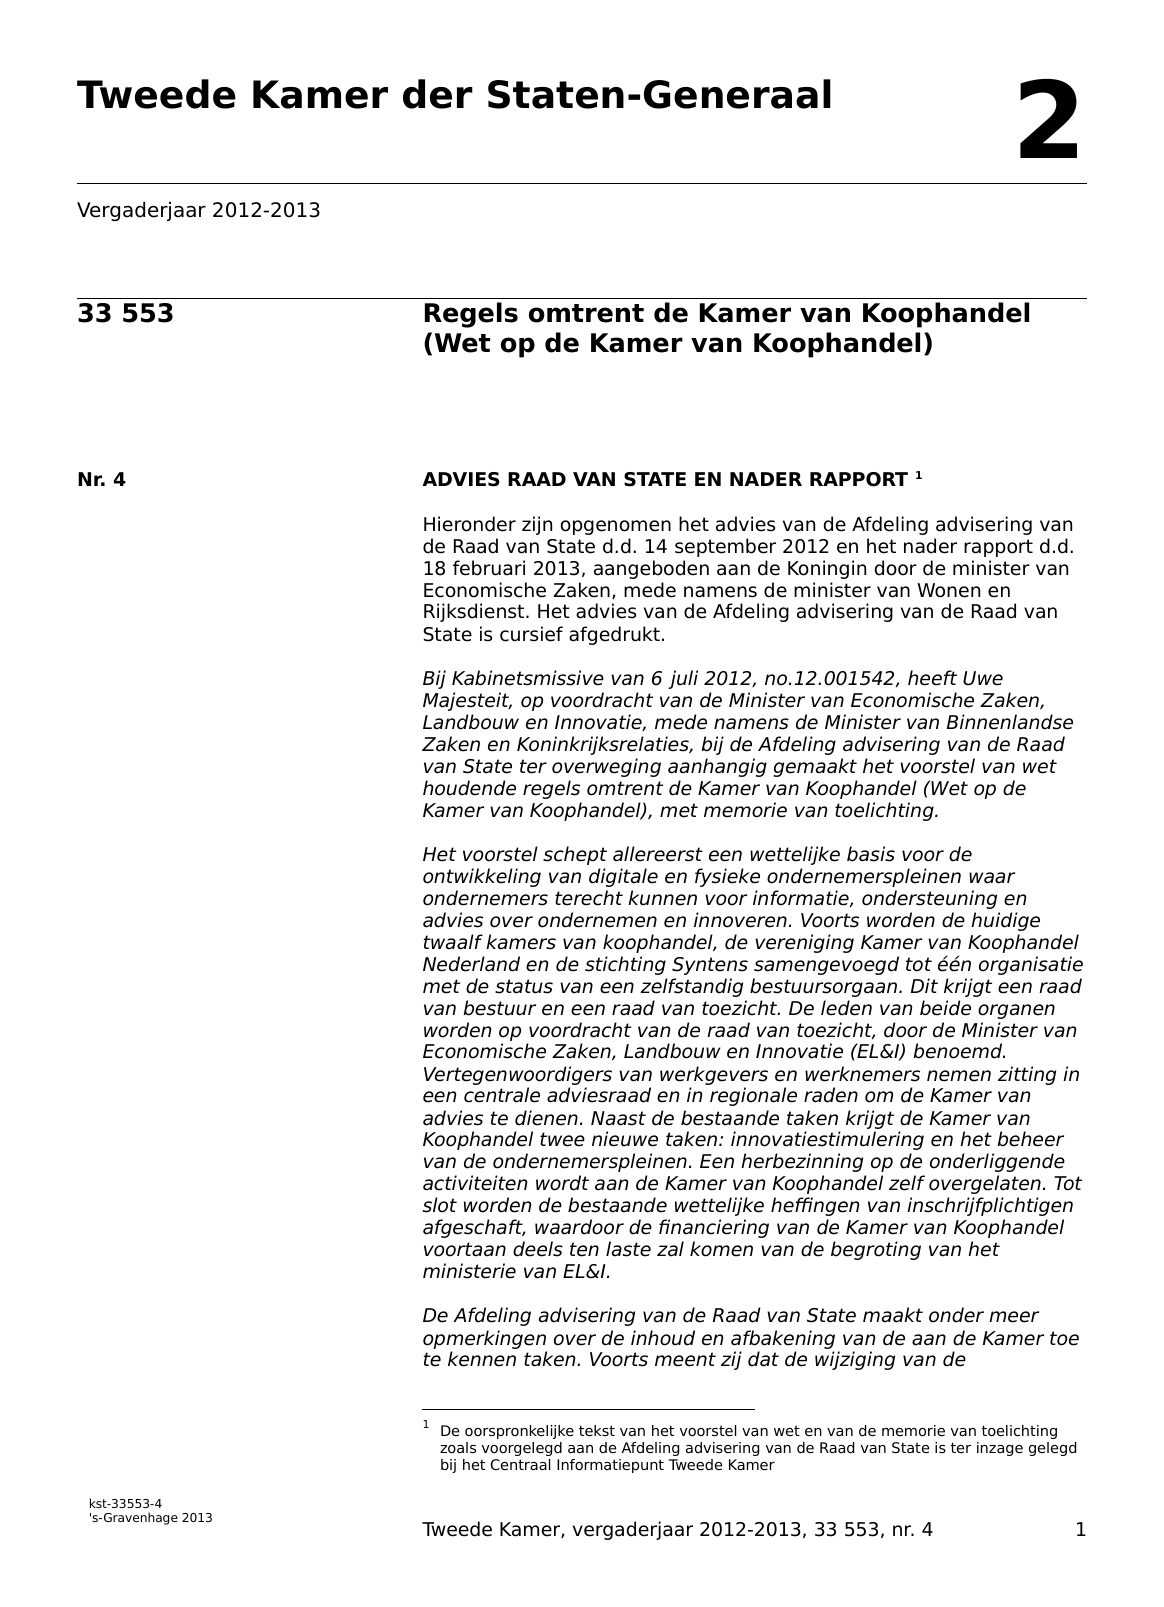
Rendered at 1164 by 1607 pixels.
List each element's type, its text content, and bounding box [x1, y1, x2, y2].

text De oorspronkelijke tekst van het voorstel van wet en van de memorie van toelichting zoals voorgelegd aan de Afdeling advisering van de Raad van State is ter inzage gelegd bij het Centraal Informatiepunt Tweede Kamer [422, 1418, 1087, 1474]
text Hieronder zijn opgenomen het advies van de Afdeling advisering van de Raad van State d.d. 14 september 2012 en het nader rapport d.d. 18 februari 2013, aangeboden aan de Koningin door de minister van Economische Zaken, mede namens de minister van Wonen en Rijksdienst. Het advies van de Afdeling advisering van de Raad van State is cursief afgedrukt. [422, 513, 1087, 645]
text Bij Kabinetsmissive van 6 juli 2012, no.12.001542, heeft Uwe Majesteit, op voordracht van de Minister van Economische Zaken, Landbouw en Innovatie, mede namens de Minister van Binnenlandse Zaken en Koninkrijksrelaties, bij de Afdeling advisering van de Raad van State ter overweging aanhangig gemaakt het voorstel van wet houdende regels omtrent de Kamer van Koophandel (Wet op de Kamer van Koophandel), met memorie van toelichting. [422, 668, 1087, 821]
text Het voorstel schept allereerst een wettelijke basis voor de ontwikkeling van digitale en fysieke ondernemerspleinen waar ondernemers terecht kunnen voor informatie, ondersteuning en advies over ondernemen en innoveren. Voorts worden de huidige twaalf kamers van koophandel, de vereniging Kamer van Koophandel Nederland en de stichting Syntens samengevoegd tot één organisatie met de status van een zelfstandig bestuursorgaan. Dit krijgt een raad van bestuur en een raad van toezicht. De leden van beide organen worden op voordracht van de raad van toezicht, door de Minister van Economische Zaken, Landbouw en Innovatie (EL&I) benoemd. Vertegenwoordigers van werkgevers en werknemers nemen zitting in een centrale adviesraad en in regionale raden om de Kamer van advies te dienen. Naast de bestaande taken krijgt de Kamer van Koophandel twee nieuwe taken: innovatiestimulering en het beheer van de ondernemerspleinen. Een herbezinning op de onderliggende activiteiten wordt aan de Kamer van Koophandel zelf overgelaten. Tot slot worden de bestaande wettelijke heffingen van inschrijfplichtigen afgeschaft, waardoor de financiering van de Kamer van Koophandel voortaan deels ten laste zal komen van de begroting van het ministerie van EL&I. [422, 844, 1087, 1283]
subtitle 33 553 Regels omtrent de Kamer van Koophandel (Wet op de Kamer van Koophandel) [77, 299, 1087, 358]
text kst-33553-4 [88, 1497, 323, 1511]
table_header Tweede Kamer der Staten-Generaal [77, 59, 886, 183]
text De Afdeling advisering van de Raad van State maakt onder meer opmerkingen over de inhoud en afbakening van de aan de Kamer toe te kennen taken. Voorts meent zij dat de wijziging van de [422, 1305, 1087, 1371]
table_header 2 [886, 59, 1087, 183]
subtitle Nr. 4 ADVIES RAAD VAN STATE EN NADER RAPPORT [77, 469, 1087, 491]
table_cell Vergaderjaar 2012-2013 [77, 184, 1087, 298]
text 's-Gravenhage 2013 [88, 1511, 323, 1525]
